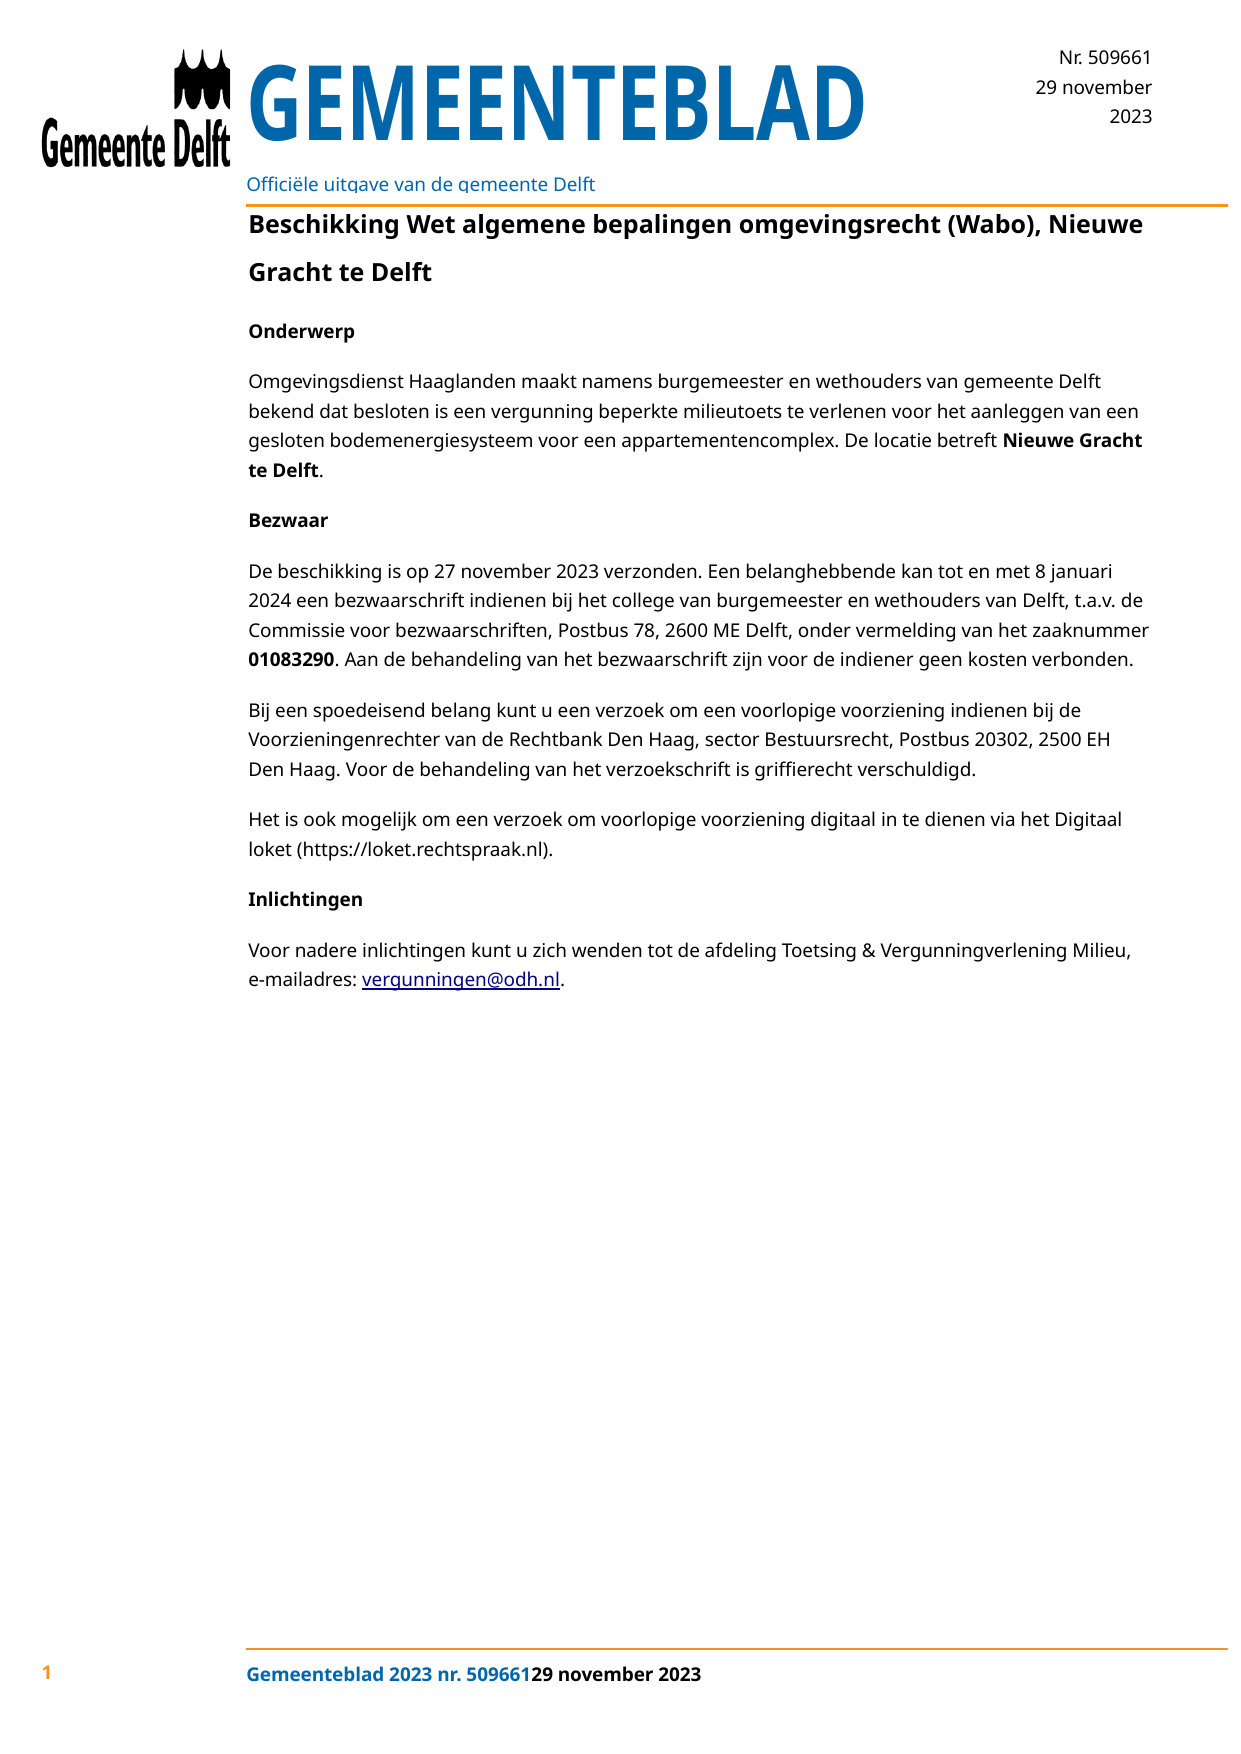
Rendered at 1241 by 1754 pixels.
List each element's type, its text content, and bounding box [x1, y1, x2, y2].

text Omgevingsdienst Haaglanden maakt namens burgemeester en wethouders van gemeente Delft bekend dat besloten is een vergunning beperkte milieutoets te verlenen voor het aanleggen van een gesloten bodemenergiesysteem voor een appartementencomplex. De locatie betreft Nieuwe Gracht te Delft. [248, 368, 1152, 483]
text Bezwaar [248, 507, 1152, 533]
text Beschikking Wet algemene bepalingen omgevingsrecht (Wabo), Nieuwe Gracht te Delft [248, 207, 1152, 288]
text De beschikking is op 27 november 2023 verzonden. Een belanghebbende kan tot en met 8 januari 2024 een bezwaarschrift indienen bij het college van burgemeester en wethouders van Delft, t.a.v. de Commissie voor bezwaarschriften, Postbus 78, 2600 ME Delft, onder vermelding van het zaaknummer 01083290. Aan de behandeling van het bezwaarschrift zijn voor de indiener geen kosten verbonden. [248, 558, 1152, 672]
text Inlichtingen [248, 887, 1152, 912]
picture [41, 47, 231, 172]
text Onderwerp [248, 318, 1152, 344]
text Het is ook mogelijk om een verzoek om voorlopige voorziening digitaal in te dienen via het Digitaal loket (https://loket.rechtspraak.nl). [248, 807, 1152, 862]
text Bij een spoedeisend belang kunt u een verzoek om een voorlopige voorziening indienen bij de Voorzieningenrechter van de Rechtbank Den Haag, sector Bestuursrecht, Postbus 20302, 2500 EH Den Haag. Voor de behandeling van het verzoekschrift is griffierecht verschuldigd. [248, 697, 1152, 782]
text Voor nadere inlichtingen kunt u zich wenden tot de afdeling Toetsing & Vergunningverlening Milieu, e-mailadres: vergunningen@odh.nl. [248, 937, 1152, 992]
